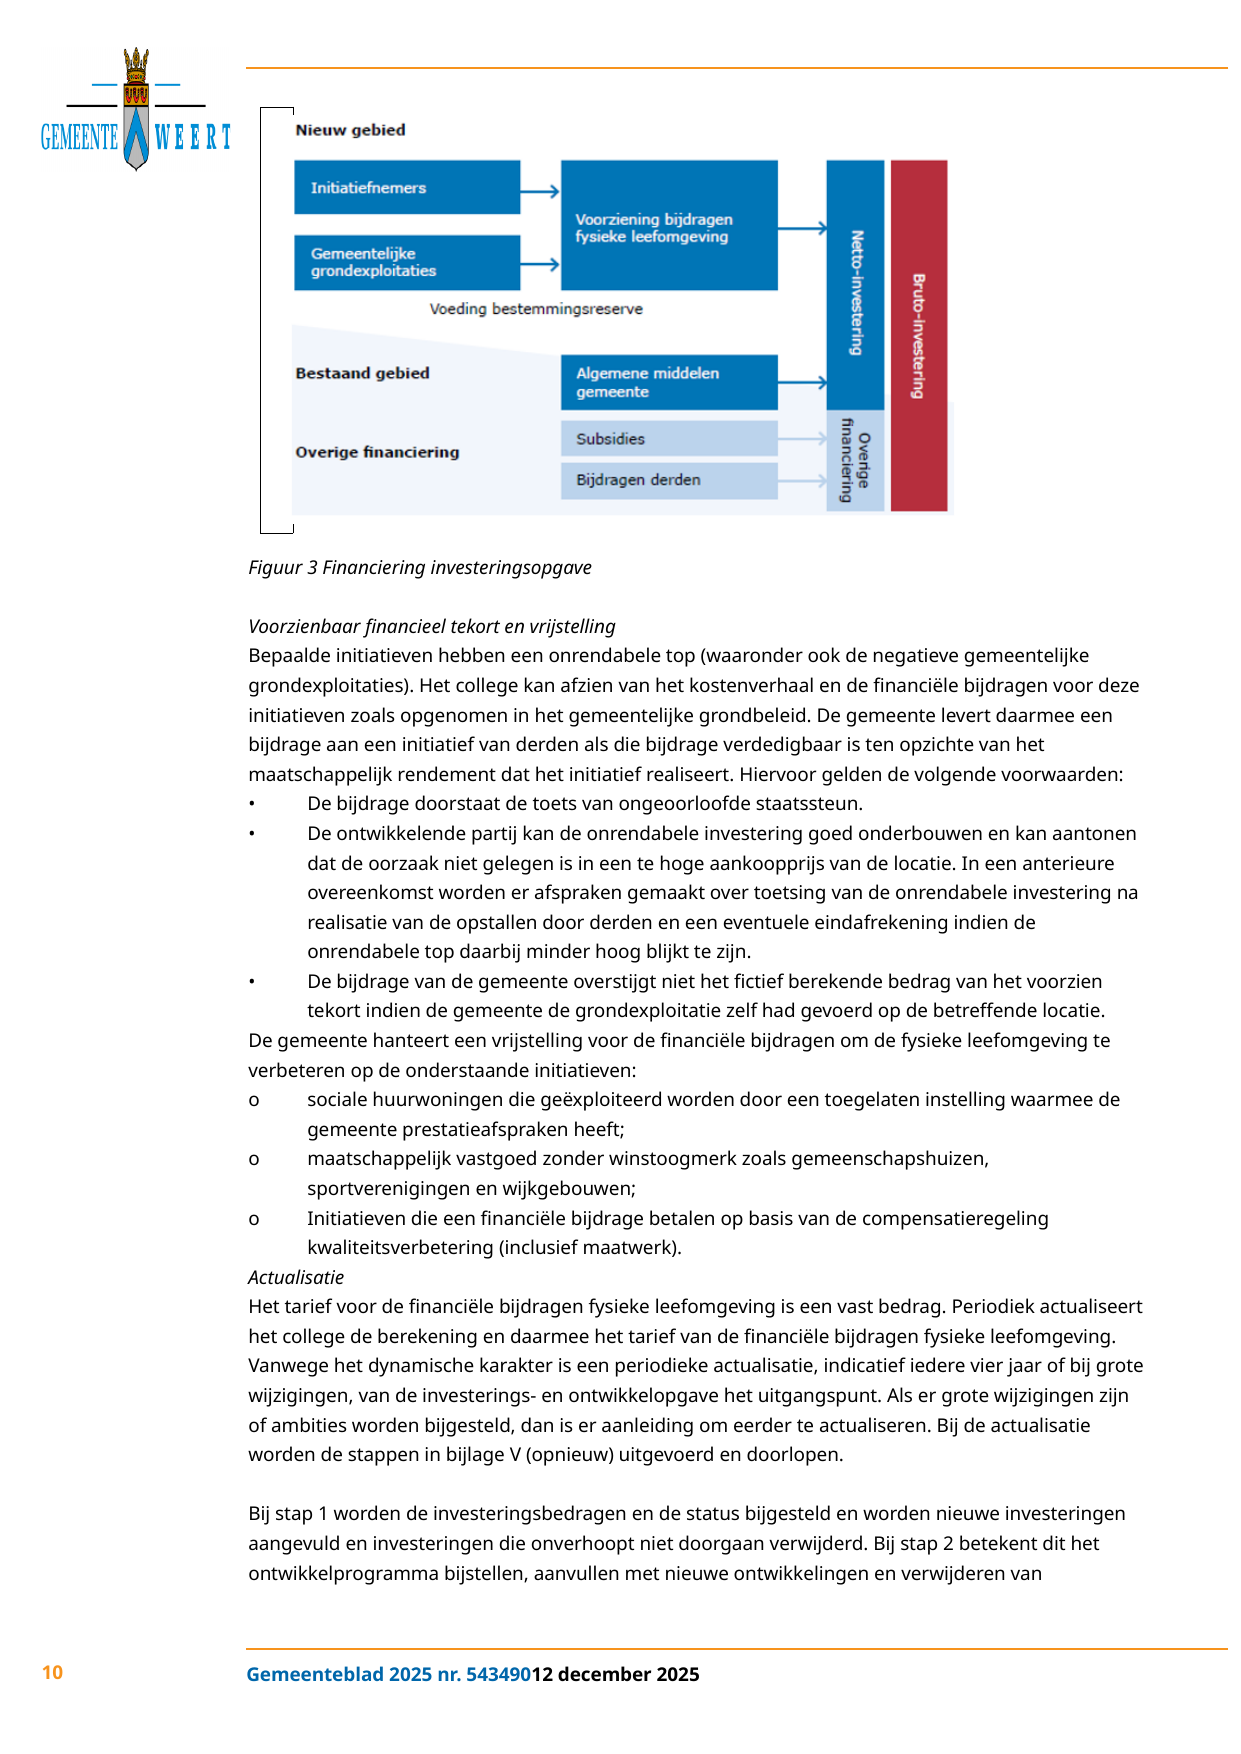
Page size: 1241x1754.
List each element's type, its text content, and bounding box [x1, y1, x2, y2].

picture [268, 115, 978, 524]
text Bepaalde initiatieven hebben een onrendabele top (waaronder ook de negatieve gemeentelijke grondexploitaties). Het college kan afzien van het kostenverhaal en de financiële bijdragen voor deze initiatieven zoals opgenomen in het gemeentelijke grondbeleid. De gemeente levert daarmee een bijdrage aan een initiatief van derden als die bijdrage verdedigbaar is ten opzichte van het maatschappelijk rendement dat het initiatief realiseert. Hiervoor gelden de volgende voorwaarden: [248, 643, 1152, 787]
text De gemeente hanteert een vrijstelling voor de financiële bijdragen om de fysieke leefomgeving te verbeteren op de onderstaande initiatieven: [248, 1027, 1152, 1083]
text Figuur 3 Financiering investeringsopgave [248, 554, 1152, 580]
list De bijdrage van de gemeente overstijgt niet het fictief berekende bedrag van het voorzien tekort indien de gemeente de grondexploitatie zelf had gevoerd op de betreffende locatie. [248, 968, 1152, 1023]
list De ontwikkelende partij kan de onrendabele investering goed onderbouwen en kan aantonen dat de oorzaak niet gelegen is in een te hoge aankoopprijs van de locatie. In een anterieure overeenkomst worden er afspraken gemaakt over toetsing van de onrendabele investering na realisatie van de opstallen door derden en een eventuele eindafrekening indien de onrendabele top daarbij minder hoog blijkt te zijn. [248, 820, 1152, 964]
text Voorzienbaar financieel tekort en vrijstelling [248, 613, 1152, 639]
text Actualisatie [248, 1264, 1152, 1290]
list De bijdrage doorstaat de toets van ongeoorloofde staatssteun. [248, 791, 1152, 816]
picture [41, 47, 231, 172]
text Bij stap 1 worden de investeringsbedragen en de status bijgesteld en worden nieuwe investeringen aangevuld en investeringen die onverhoopt niet doorgaan verwijderd. Bij stap 2 betekent dit het ontwikkelprogramma bijstellen, aanvullen met nieuwe ontwikkelingen en verwijderen van [248, 1501, 1152, 1586]
text Het tarief voor de financiële bijdragen fysieke leefomgeving is een vast bedrag. Periodiek actualiseert het college de berekening en daarmee het tarief van de financiële bijdragen fysieke leefomgeving. Vanwege het dynamische karakter is een periodieke actualisatie, indicatief iedere vier jaar of bij grote wijzigingen, van de investerings- en ontwikkelopgave het uitgangspunt. Als er grote wijzigingen zijn of ambities worden bijgesteld, dan is er aanleiding om eerder te actualiseren. Bij de actualisatie worden de stappen in bijlage V (opnieuw) uitgevoerd en doorlopen. [248, 1293, 1152, 1467]
list sociale huurwoningen die geëxploiteerd worden door een toegelaten instelling waarmee de gemeente prestatieafspraken heeft; [248, 1086, 1152, 1142]
list maatschappelijk vastgoed zonder winstoogmerk zoals gemeenschapshuizen, sportverenigingen en wijkgebouwen; [248, 1146, 1152, 1201]
list Initiatieven die een financiële bijdrage betalen op basis van de compensatieregeling kwaliteitsverbetering (inclusief maatwerk). [248, 1205, 1152, 1260]
